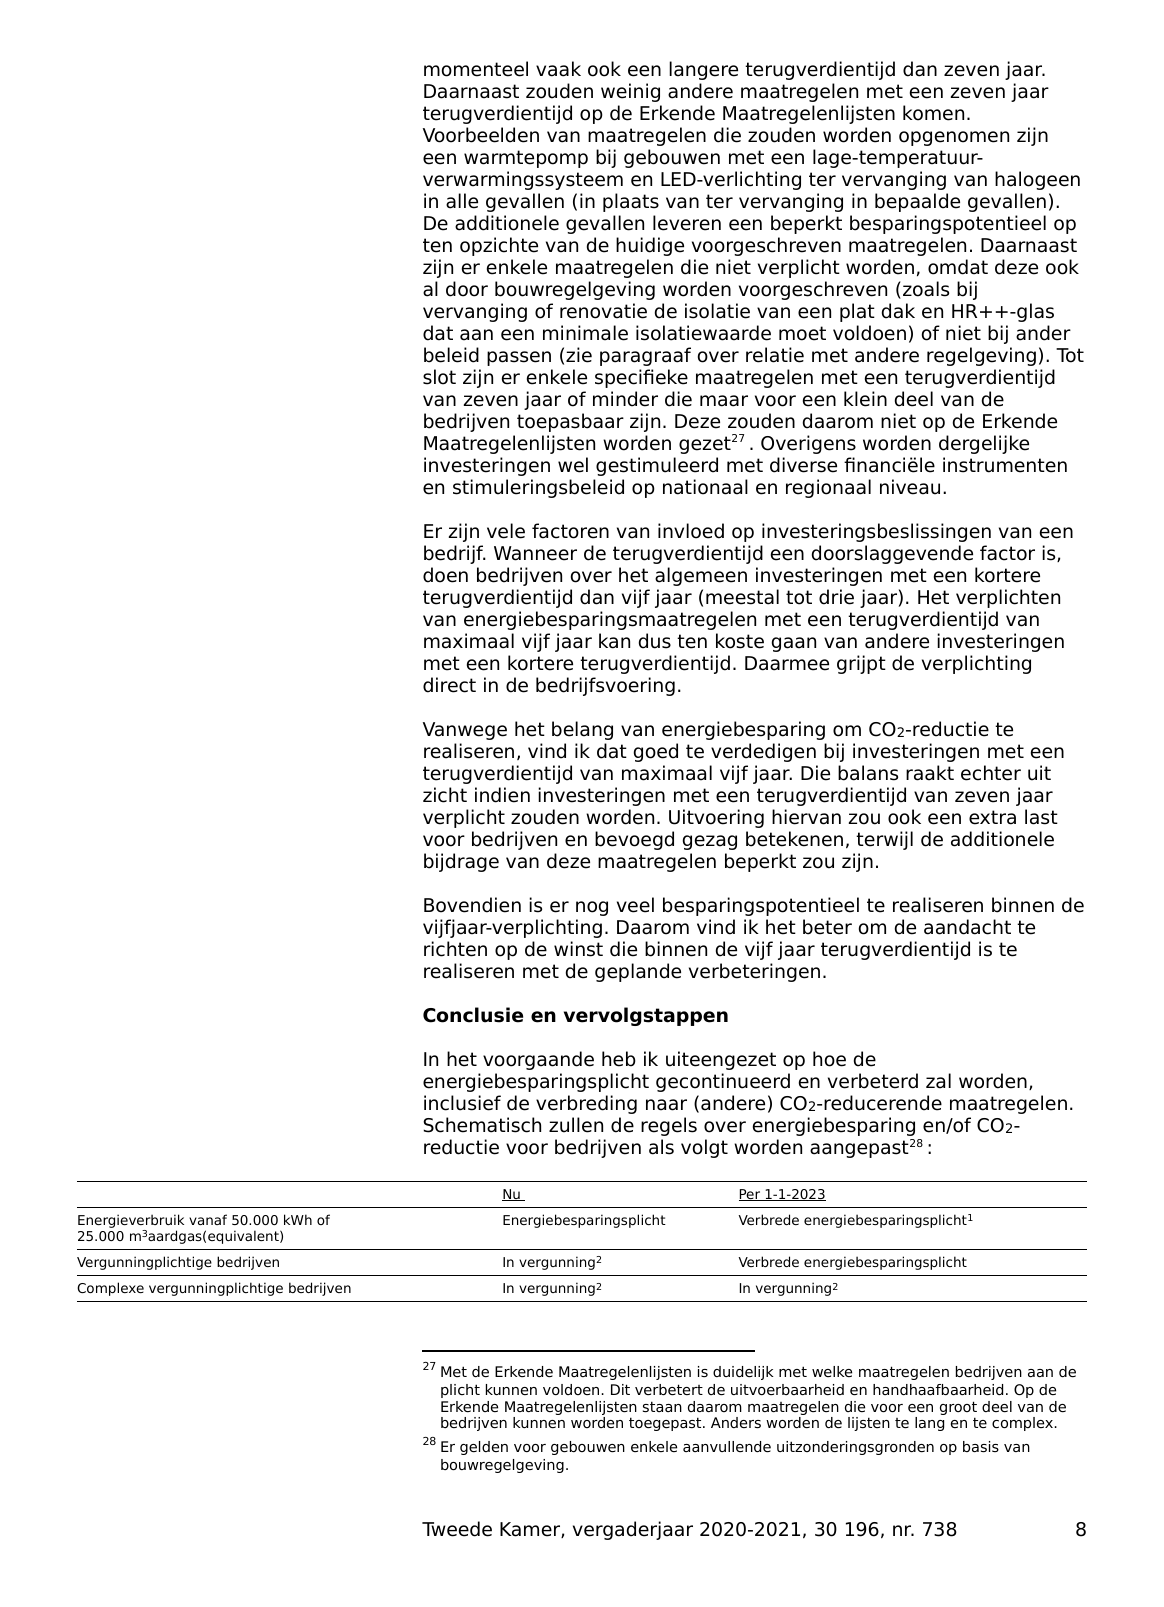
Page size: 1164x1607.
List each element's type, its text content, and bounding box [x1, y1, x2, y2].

subtitle Conclusie en vervolgstappen [422, 1005, 1087, 1027]
table_cell Vergunningplichtige bedrijven [77, 1250, 496, 1275]
text Er gelden voor gebouwen enkele aanvullende uitzonderingsgronden op basis van bouwregelgeving. [422, 1435, 1087, 1474]
text Bovendien is er nog veel besparingspotentieel te realiseren binnen de vijfjaar-verplichting. Daarom vind ik het beter om de aandacht te richten op de winst die binnen de vijf jaar terugverdientijd is te realiseren met de geplande verbeteringen. [422, 895, 1087, 983]
text Met de Erkende Maatregelenlijsten is duidelijk met welke maatregelen bedrijven aan de plicht kunnen voldoen. Dit verbetert de uitvoerbaarheid en handhaafbaarheid. Op de Erkende Maatregelenlijsten staan daarom maatregelen die voor een groot deel van de bedrijven kunnen worden toegepast. Anders worden de lijsten te lang en te complex. [422, 1360, 1087, 1432]
text Er zijn vele factoren van invloed op investeringsbeslissingen van een bedrijf. Wanneer de terugverdientijd een doorslaggevende factor is, doen bedrijven over het algemeen investeringen met een kortere terugverdientijd dan vijf jaar (meestal tot drie jaar). Het verplichten van energiebesparingsmaatregelen met een terugverdientijd van maximaal vijf jaar kan dus ten koste gaan van andere investeringen met een kortere terugverdientijd. Daarmee grijpt de verplichting direct in de bedrijfsvoering. [422, 521, 1087, 697]
table_header Nu [496, 1182, 732, 1207]
table_cell Complexe vergunningplichtige bedrijven [77, 1276, 496, 1301]
text momenteel vaak ook een langere terugverdientijd dan zeven jaar. Daarnaast zouden weinig andere maatregelen met een zeven jaar terugverdientijd op de Erkende Maatregelenlijsten komen. Voorbeelden van maatregelen die zouden worden opgenomen zijn een warmtepomp bij gebouwen met een lage-temperatuur-verwarmingssysteem en LED-verlichting ter vervanging van halogeen in alle gevallen (in plaats van ter vervanging in bepaalde gevallen). De additionele gevallen leveren een beperkt besparingspotentieel op ten opzichte van de huidige voorgeschreven maatregelen. Daarnaast zijn er enkele maatregelen die niet verplicht worden, omdat deze ook al door bouwregelgeving worden voorgeschreven (zoals bij vervanging of renovatie de isolatie van een plat dak en HR++-glas dat aan een minimale isolatiewaarde moet voldoen) of niet bij ander beleid passen (zie paragraaf over relatie met andere regelgeving). Tot slot zijn er enkele specifieke maatregelen met een terugverdientijd van zeven jaar of minder die maar voor een klein deel van de bedrijven toepasbaar zijn. Deze zouden daarom niet op de Erkende Maatregelenlijsten worden gezet. Overigens worden dergelijke investeringen wel gestimuleerd met diverse financiële instrumenten en stimuleringsbeleid op nationaal en regionaal niveau. [422, 59, 1087, 499]
table_header Per 1-1-2023 [732, 1182, 1087, 1207]
text In het voorgaande heb ik uiteengezet op hoe de energiebesparingsplicht gecontinueerd en verbeterd zal worden, inclusief de verbreding naar (andere) CO2-reducerende maatregelen. Schematisch zullen de regels over energiebesparing en/of CO2-reductie voor bedrijven als volgt worden aangepast: [422, 1049, 1087, 1159]
table_cell Energiebesparingsplicht [496, 1208, 732, 1249]
text Vanwege het belang van energiebesparing om CO2-reductie te realiseren, vind ik dat goed te verdedigen bij investeringen met een terugverdientijd van maximaal vijf jaar. Die balans raakt echter uit zicht indien investeringen met een terugverdientijd van zeven jaar verplicht zouden worden. Uitvoering hiervan zou ook een extra last voor bedrijven en bevoegd gezag betekenen, terwijl de additionele bijdrage van deze maatregelen beperkt zou zijn. [422, 719, 1087, 873]
table_cell Verbrede energiebesparingsplicht1 [732, 1208, 1087, 1249]
table_header [77, 1182, 496, 1207]
table_cell Verbrede energiebesparingsplicht [732, 1250, 1087, 1275]
table_cell Energieverbruik vanaf 50.000 kWh of 25.000 m3aardgas(equivalent) [77, 1208, 496, 1249]
table_cell In vergunning2 [732, 1276, 1087, 1301]
table_cell In vergunning2 [496, 1276, 732, 1301]
table_cell In vergunning2 [496, 1250, 732, 1275]
